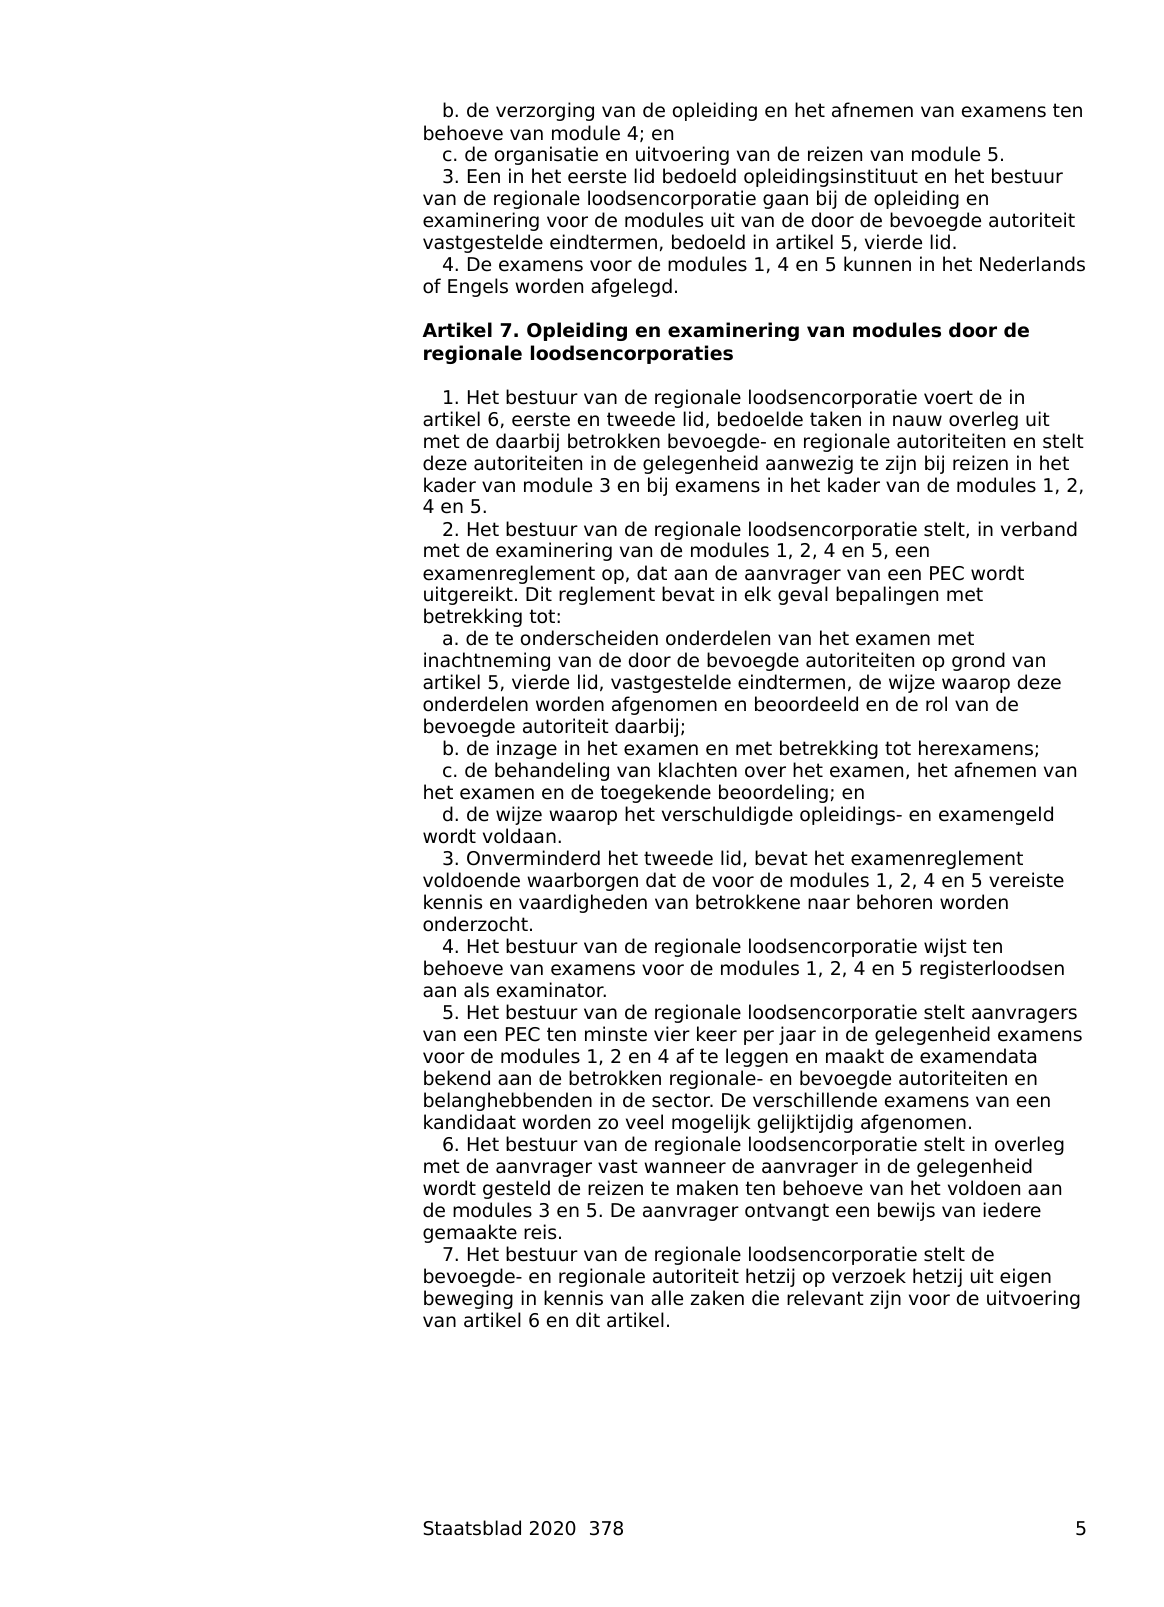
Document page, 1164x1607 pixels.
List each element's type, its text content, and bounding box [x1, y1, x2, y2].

text c. de organisatie en uitvoering van de reizen van module 5. [422, 144, 1087, 166]
text 3. Onverminderd het tweede lid, bevat het examenreglement voldoende waarborgen dat de voor de modules 1, 2, 4 en 5 vereiste kennis en vaardigheden van betrokkene naar behoren worden onderzocht. [422, 848, 1087, 936]
text 7. Het bestuur van de regionale loodsencorporatie stelt de bevoegde- en regionale autoriteit hetzij op verzoek hetzij uit eigen beweging in kennis van alle zaken die relevant zijn voor de uitvoering van artikel 6 en dit artikel. [422, 1244, 1087, 1332]
text b. de inzage in het examen en met betrekking tot herexamens; [422, 738, 1087, 760]
text 3. Een in het eerste lid bedoeld opleidingsinstituut en het bestuur van de regionale loodsencorporatie gaan bij de opleiding en examinering voor de modules uit van de door de bevoegde autoriteit vastgestelde eindtermen, bedoeld in artikel 5, vierde lid. [422, 166, 1087, 254]
text 5. Het bestuur van de regionale loodsencorporatie stelt aanvragers van een PEC ten minste vier keer per jaar in de gelegenheid examens voor de modules 1, 2 en 4 af te leggen en maakt de examendata bekend aan de betrokken regionale- en bevoegde autoriteiten en belanghebbenden in de sector. De verschillende examens van een kandidaat worden zo veel mogelijk gelijktijdig afgenomen. [422, 1002, 1087, 1134]
text 2. Het bestuur van de regionale loodsencorporatie stelt, in verband met de examinering van de modules 1, 2, 4 en 5, een examenreglement op, dat aan de aanvrager van een PEC wordt uitgereikt. Dit reglement bevat in elk geval bepalingen met betrekking tot: [422, 518, 1087, 628]
text 1. Het bestuur van de regionale loodsencorporatie voert de in artikel 6, eerste en tweede lid, bedoelde taken in nauw overleg uit met de daarbij betrokken bevoegde- en regionale autoriteiten en stelt deze autoriteiten in de gelegenheid aanwezig te zijn bij reizen in het kader van module 3 en bij examens in het kader van de modules 1, 2, 4 en 5. [422, 387, 1087, 518]
text 6. Het bestuur van de regionale loodsencorporatie stelt in overleg met de aanvrager vast wanneer de aanvrager in de gelegenheid wordt gesteld de reizen te maken ten behoeve van het voldoen aan de modules 3 en 5. De aanvrager ontvangt een bewijs van iedere gemaakte reis. [422, 1134, 1087, 1244]
text d. de wijze waarop het verschuldigde opleidings- en examengeld wordt voldaan. [422, 804, 1087, 848]
text b. de verzorging van de opleiding en het afnemen van examens ten behoeve van module 4; en [422, 100, 1087, 144]
text a. de te onderscheiden onderdelen van het examen met inachtneming van de door de bevoegde autoriteiten op grond van artikel 5, vierde lid, vastgestelde eindtermen, de wijze waarop deze onderdelen worden afgenomen en beoordeeld en de rol van de bevoegde autoriteit daarbij; [422, 628, 1087, 738]
text 4. De examens voor de modules 1, 4 en 5 kunnen in het Nederlands of Engels worden afgelegd. [422, 254, 1087, 298]
text c. de behandeling van klachten over het examen, het afnemen van het examen en de toegekende beoordeling; en [422, 760, 1087, 804]
subtitle Artikel 7. Opleiding en examinering van modules door de regionale loodsencorporaties [422, 320, 1087, 364]
text 4. Het bestuur van de regionale loodsencorporatie wijst ten behoeve van examens voor de modules 1, 2, 4 en 5 registerloodsen aan als examinator. [422, 936, 1087, 1002]
